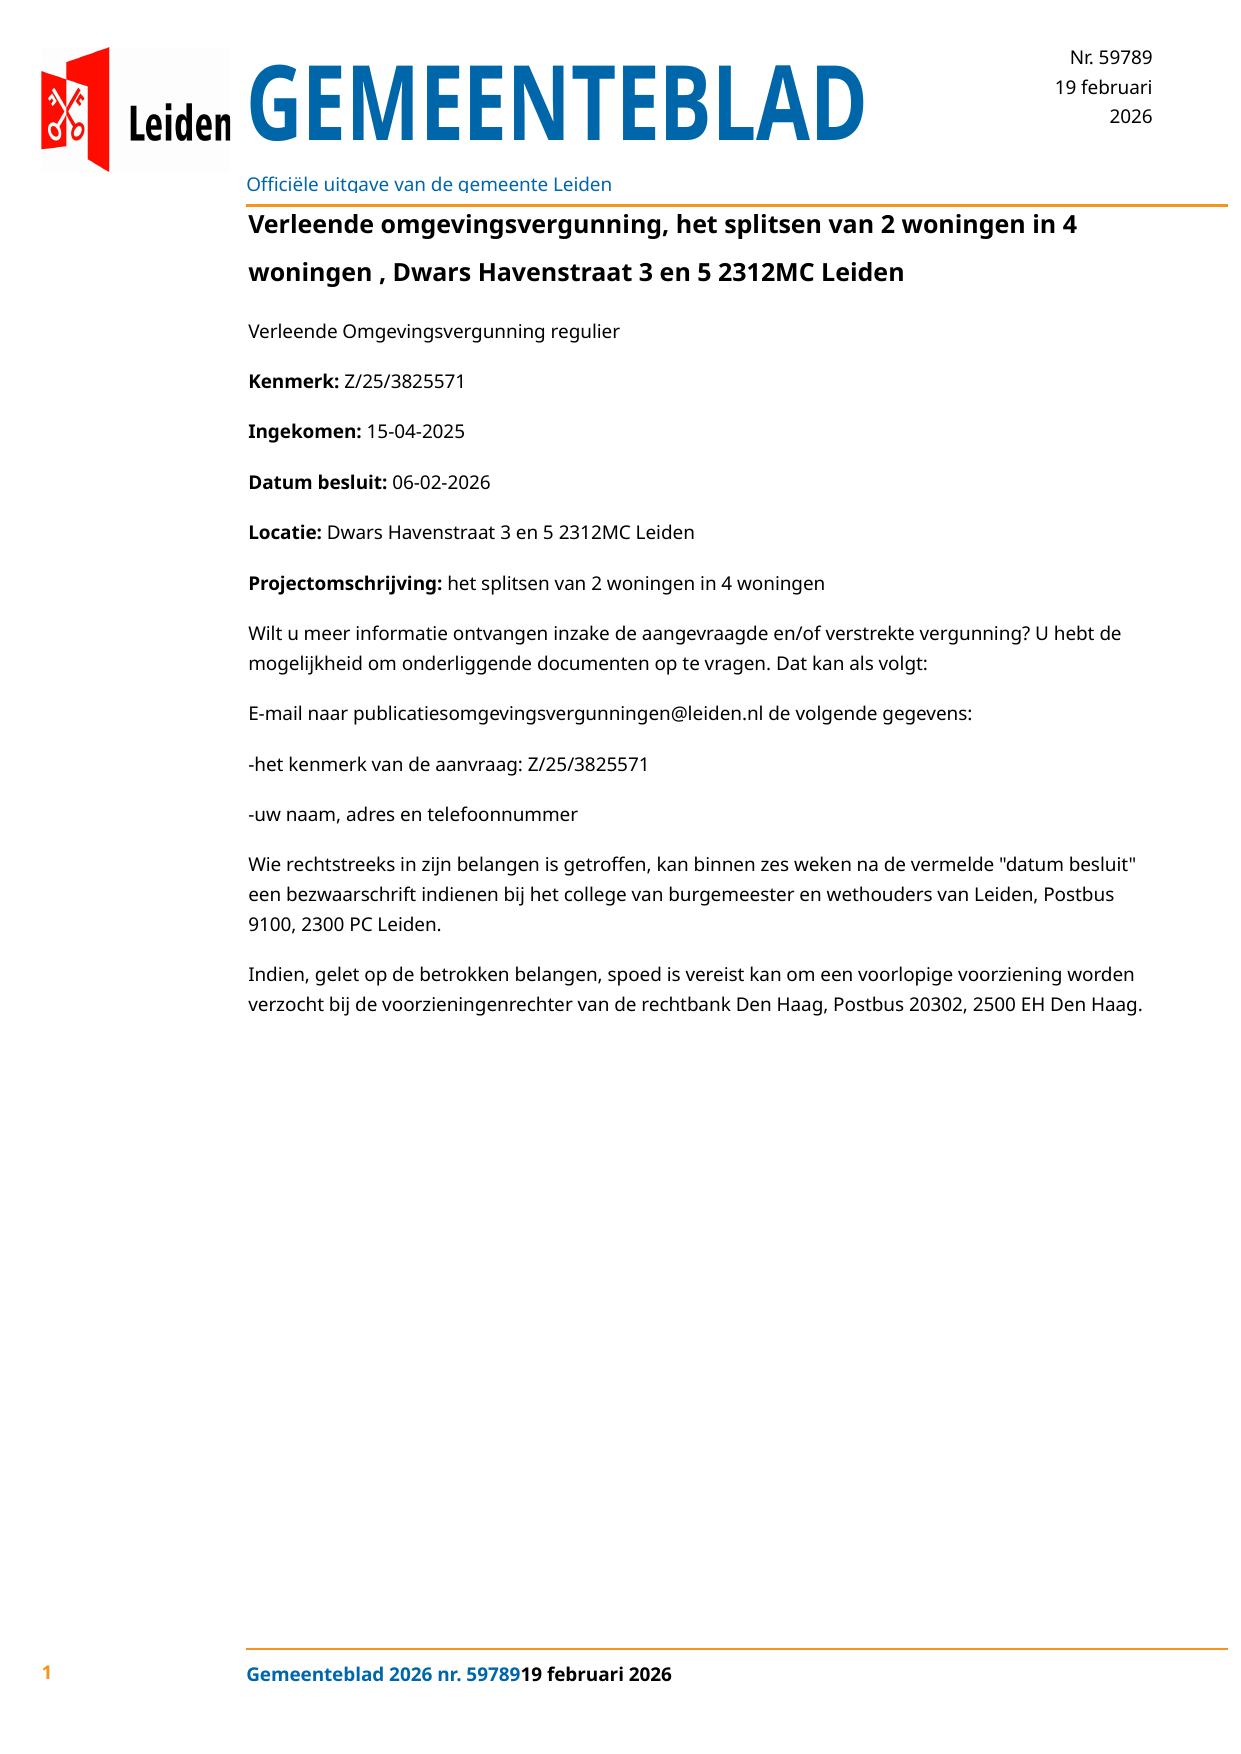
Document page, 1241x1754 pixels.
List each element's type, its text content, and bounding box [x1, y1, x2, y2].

text Verleende Omgevingsvergunning regulier [248, 318, 1152, 344]
text Wie rechtstreeks in zijn belangen is getroffen, kan binnen zes weken na de vermelde "datum besluit" een bezwaarschrift indienen bij het college van burgemeester en wethouders van Leiden, Postbus 9100, 2300 PC Leiden. [248, 852, 1152, 937]
text Indien, gelet op de betrokken belangen, spoed is vereist kan om een voorlopige voorziening worden verzocht bij de voorzieningenrechter van de rechtbank Den Haag, Postbus 20302, 2500 EH Den Haag. [248, 961, 1152, 1017]
text Verleende omgevingsvergunning, het splitsen van 2 woningen in 4 woningen , Dwars Havenstraat 3 en 5 2312MC Leiden [248, 207, 1152, 288]
picture [41, 47, 231, 172]
text Kenmerk: Z/25/3825571 [248, 368, 1152, 394]
text -het kenmerk van de aanvraag: Z/25/3825571 [248, 751, 1152, 777]
text Locatie: Dwars Havenstraat 3 en 5 2312MC Leiden [248, 519, 1152, 545]
text -uw naam, adres en telefoonnummer [248, 801, 1152, 827]
text Wilt u meer informatie ontvangen inzake de aangevraagde en/of verstrekte vergunning? U hebt de mogelijkheid om onderliggende documenten op te vragen. Dat kan als volgt: [248, 620, 1152, 676]
text Datum besluit: 06-02-2026 [248, 469, 1152, 495]
text Ingekomen: 15-04-2025 [248, 419, 1152, 444]
text Projectomschrijving: het splitsen van 2 woningen in 4 woningen [248, 570, 1152, 596]
text E-mail naar publicatiesomgevingsvergunningen@leiden.nl de volgende gegevens: [248, 700, 1152, 726]
